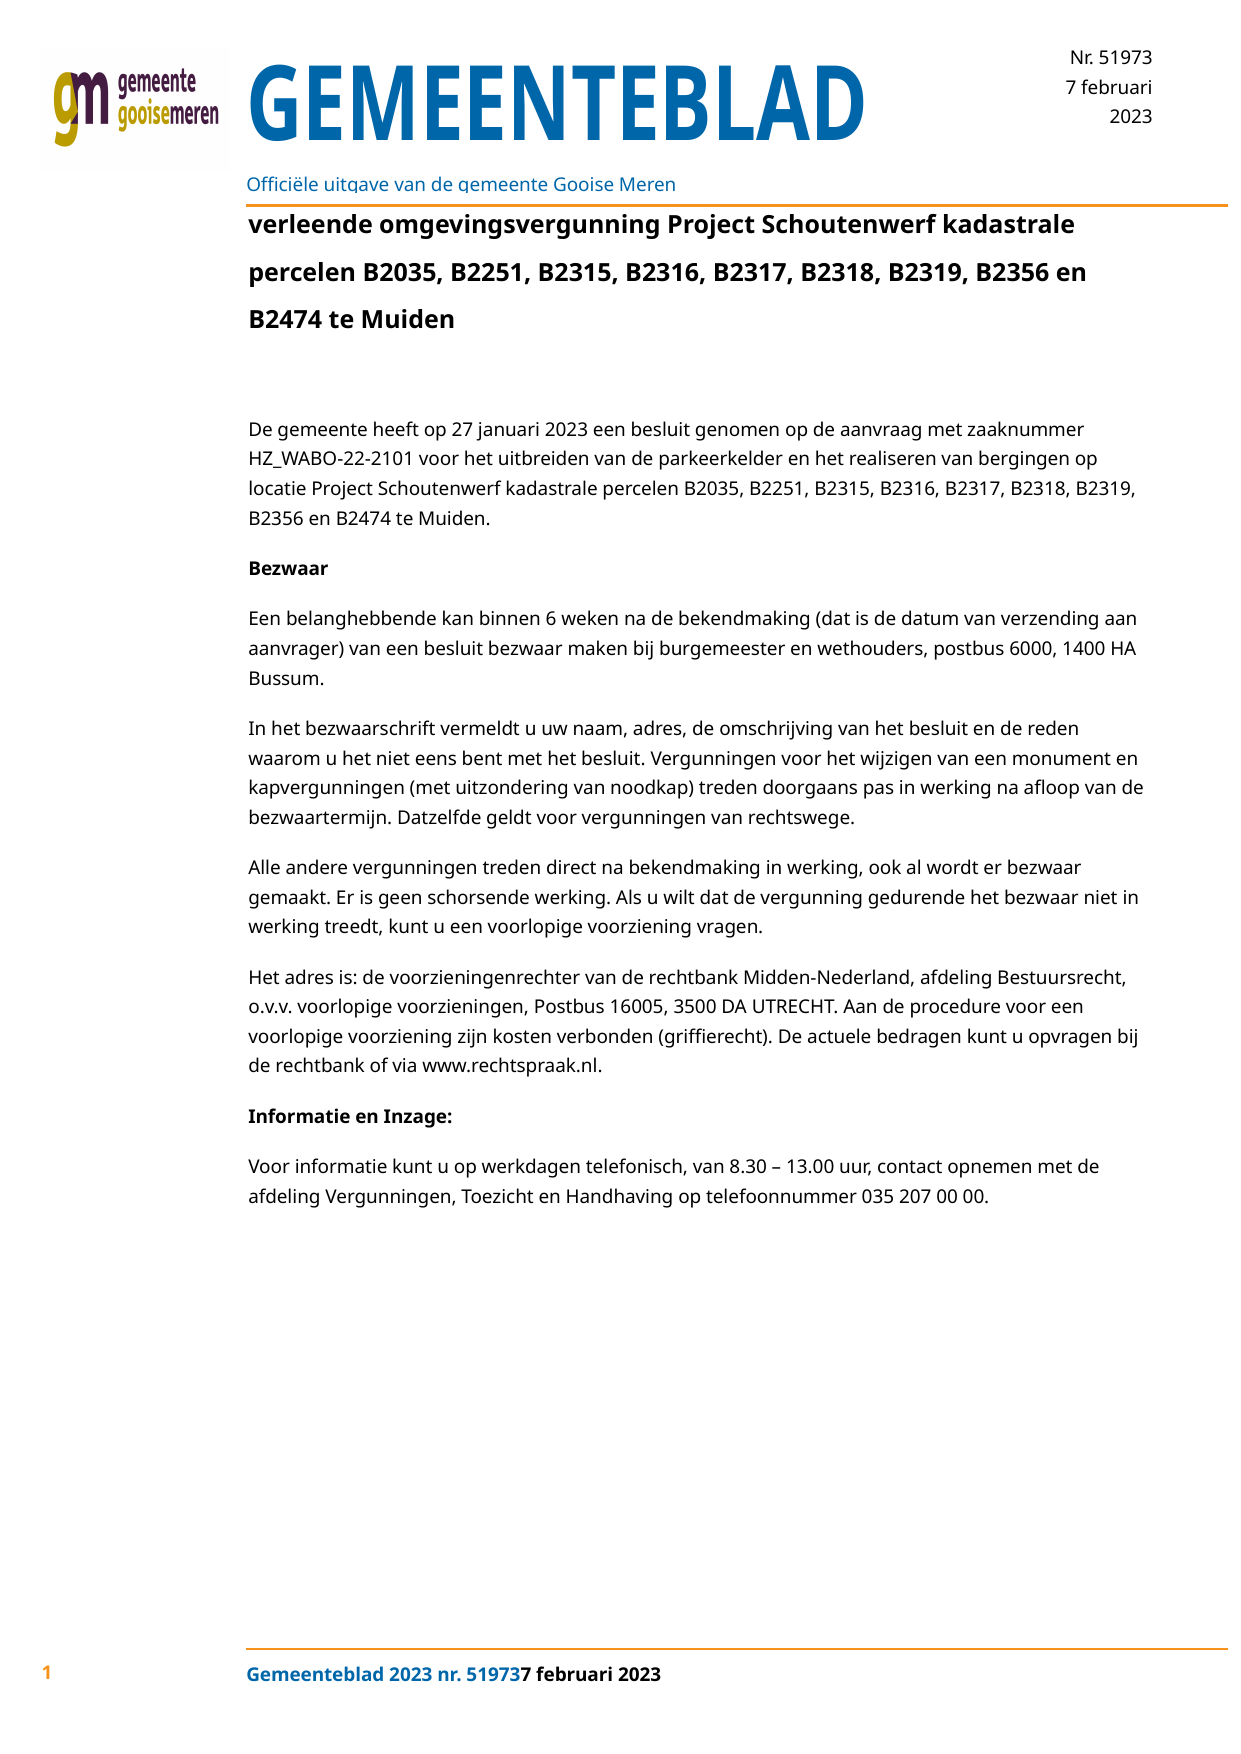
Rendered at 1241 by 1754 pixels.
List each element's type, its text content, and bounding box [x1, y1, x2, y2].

text Informatie en Inzage: [248, 1103, 1152, 1129]
text De gemeente heeft op 27 januari 2023 een besluit genomen op de aanvraag met zaaknummer HZ_WABO-22-2101 voor het uitbreiden van de parkeerkelder en het realiseren van bergingen op locatie Project Schoutenwerf kadastrale percelen B2035, B2251, B2315, B2316, B2317, B2318, B2319, B2356 en B2474 te Muiden. [248, 416, 1152, 530]
text Bezwaar [248, 555, 1152, 581]
text verleende omgevingsvergunning Project Schoutenwerf kadastrale percelen B2035, B2251, B2315, B2316, B2317, B2318, B2319, B2356 en B2474 te Muiden [248, 207, 1152, 336]
text Alle andere vergunningen treden direct na bekendmaking in werking, ook al wordt er bezwaar gemaakt. Er is geen schorsende werking. Als u wilt dat de vergunning gedurende het bezwaar niet in werking treedt, kunt u een voorlopige voorziening vragen. [248, 854, 1152, 939]
picture [41, 47, 231, 172]
text Het adres is: de voorzieningenrechter van de rechtbank Midden-Nederland, afdeling Bestuursrecht, o.v.v. voorlopige voorzieningen, Postbus 16005, 3500 DA UTRECHT. Aan de procedure voor een voorlopige voorziening zijn kosten verbonden (griffierecht). De actuele bedragen kunt u opvragen bij de rechtbank of via www.rechtspraak.nl. [248, 964, 1152, 1078]
text In het bezwaarschrift vermeldt u uw naam, adres, de omschrijving van het besluit en de reden waarom u het niet eens bent met het besluit. Vergunningen voor het wijzigen van een monument en kapvergunningen (met uitzondering van noodkap) treden doorgaans pas in werking na afloop van de bezwaartermijn. Datzelfde geldt voor vergunningen van rechtswege. [248, 715, 1152, 829]
text Voor informatie kunt u op werkdagen telefonisch, van 8.30 – 13.00 uur, contact opnemen met de afdeling Vergunningen, Toezicht en Handhaving op telefoonnummer 035 207 00 00. [248, 1153, 1152, 1209]
text Een belanghebbende kan binnen 6 weken na de bekendmaking (dat is de datum van verzending aan aanvrager) van een besluit bezwaar maken bij burgemeester en wethouders, postbus 6000, 1400 HA Bussum. [248, 606, 1152, 690]
